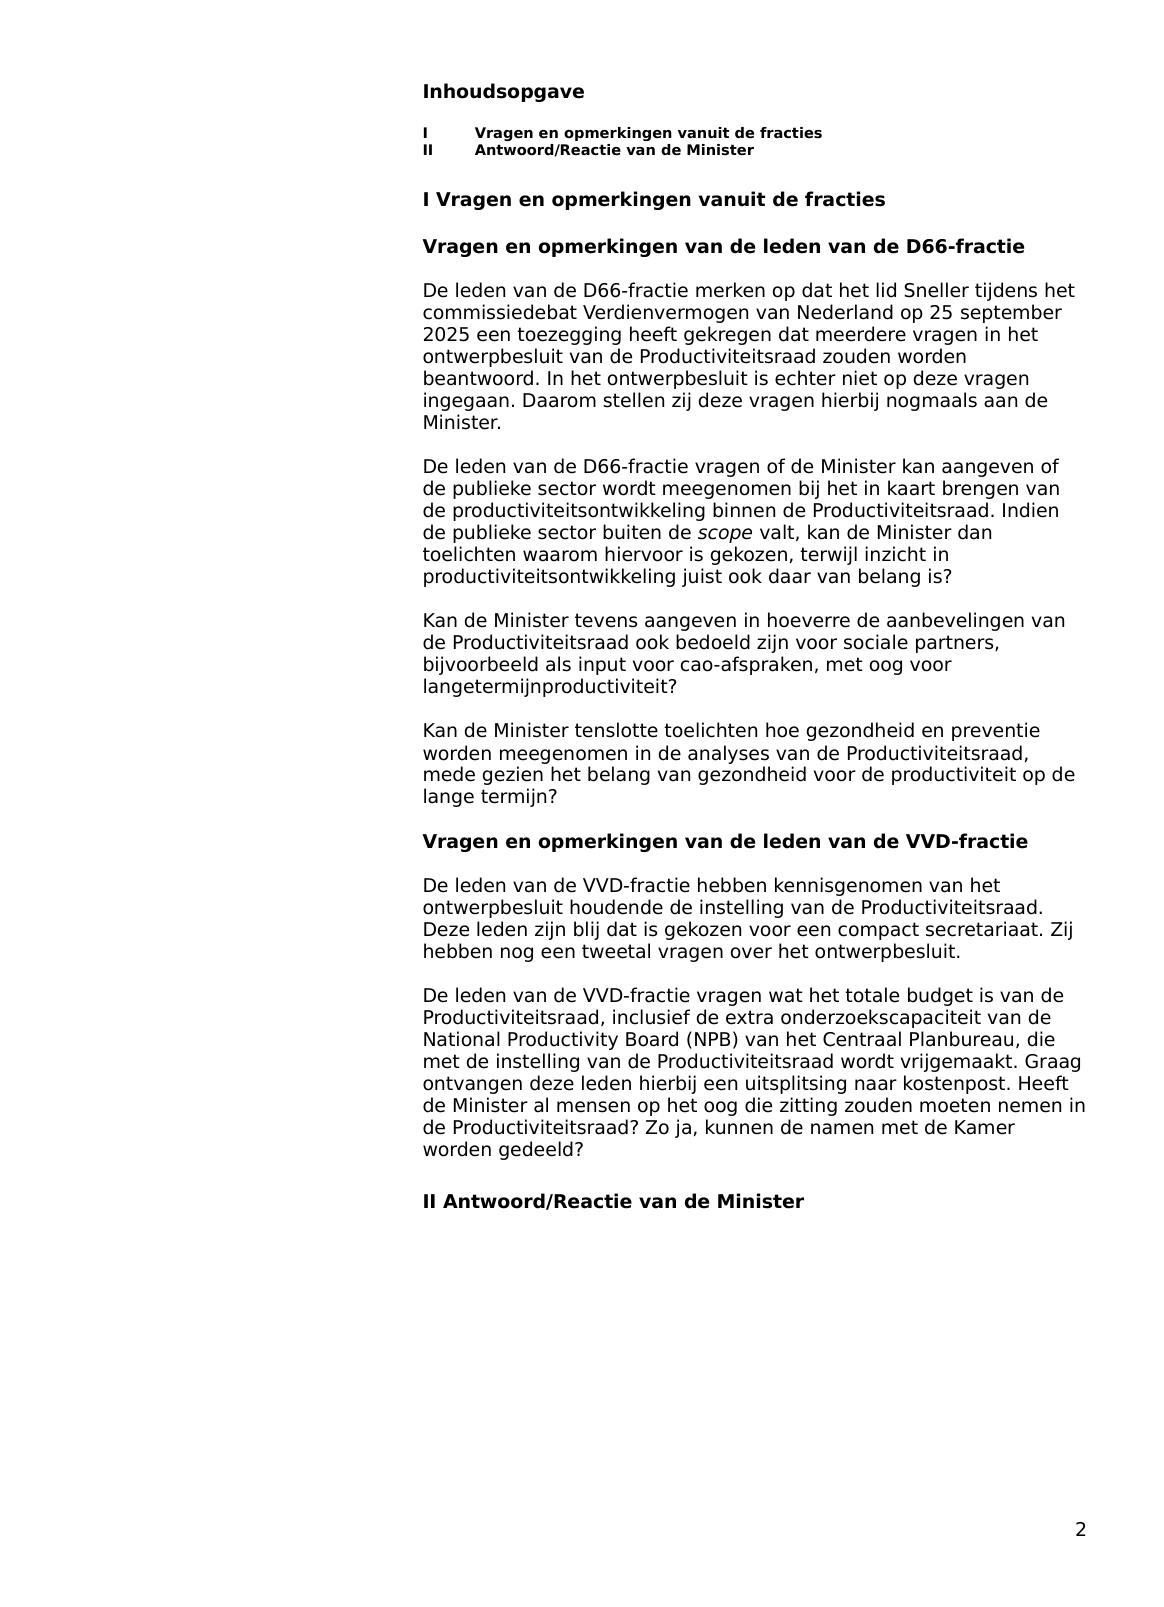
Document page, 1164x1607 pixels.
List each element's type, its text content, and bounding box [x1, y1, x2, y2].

subtitle I Vragen en opmerkingen vanuit de fracties [422, 189, 1087, 211]
text De leden van de D66-fractie vragen of de Minister kan aangeven of de publieke sector wordt meegenomen bij het in kaart brengen van de productiviteitsontwikkeling binnen de Productiviteitsraad. Indien de publieke sector buiten de scope valt, kan de Minister dan toelichten waarom hiervoor is gekozen, terwijl inzicht in productiviteitsontwikkeling juist ook daar van belang is? [422, 456, 1087, 588]
subtitle Inhoudsopgave [422, 81, 1087, 103]
text De leden van de VVD-fractie hebben kennisgenomen van het ontwerpbesluit houdende de instelling van de Productiviteitsraad. Deze leden zijn blij dat is gekozen voor een compact secretariaat. Zij hebben nog een tweetal vragen over het ontwerpbesluit. [422, 875, 1087, 963]
table_cell Antwoord/Reactie van de Minister [469, 142, 1087, 159]
table_header Vragen en opmerkingen vanuit de fracties [469, 125, 1087, 142]
text De leden van de D66-fractie merken op dat het lid Sneller tijdens het commissiedebat Verdienvermogen van Nederland op 25 september 2025 een toezegging heeft gekregen dat meerdere vragen in het ontwerpbesluit van de Productiviteitsraad zouden worden beantwoord. In het ontwerpbesluit is echter niet op deze vragen ingegaan. Daarom stellen zij deze vragen hierbij nogmaals aan de Minister. [422, 280, 1087, 434]
table_header I [422, 125, 469, 142]
subtitle II Antwoord/Reactie van de Minister [422, 1191, 1087, 1213]
subtitle Vragen en opmerkingen van de leden van de VVD-fractie [422, 831, 1087, 852]
text Kan de Minister tevens aangeven in hoeverre de aanbevelingen van de Productiviteitsraad ook bedoeld zijn voor sociale partners, bijvoorbeeld als input voor cao-afspraken, met oog voor langetermijnproductiviteit? [422, 610, 1087, 698]
table_cell II [422, 142, 469, 159]
text Kan de Minister tenslotte toelichten hoe gezondheid en preventie worden meegenomen in de analyses van de Productiviteitsraad, mede gezien het belang van gezondheid voor de productiviteit op de lange termijn? [422, 720, 1087, 808]
text De leden van de VVD-fractie vragen wat het totale budget is van de Productiviteitsraad, inclusief de extra onderzoekscapaciteit van de National Productivity Board (NPB) van het Centraal Planbureau, die met de instelling van de Productiviteitsraad wordt vrijgemaakt. Graag ontvangen deze leden hierbij een uitsplitsing naar kostenpost. Heeft de Minister al mensen op het oog die zitting zouden moeten nemen in de Productiviteitsraad? Zo ja, kunnen de namen met de Kamer worden gedeeld? [422, 985, 1087, 1161]
subtitle Vragen en opmerkingen van de leden van de D66-fractie [422, 236, 1087, 258]
